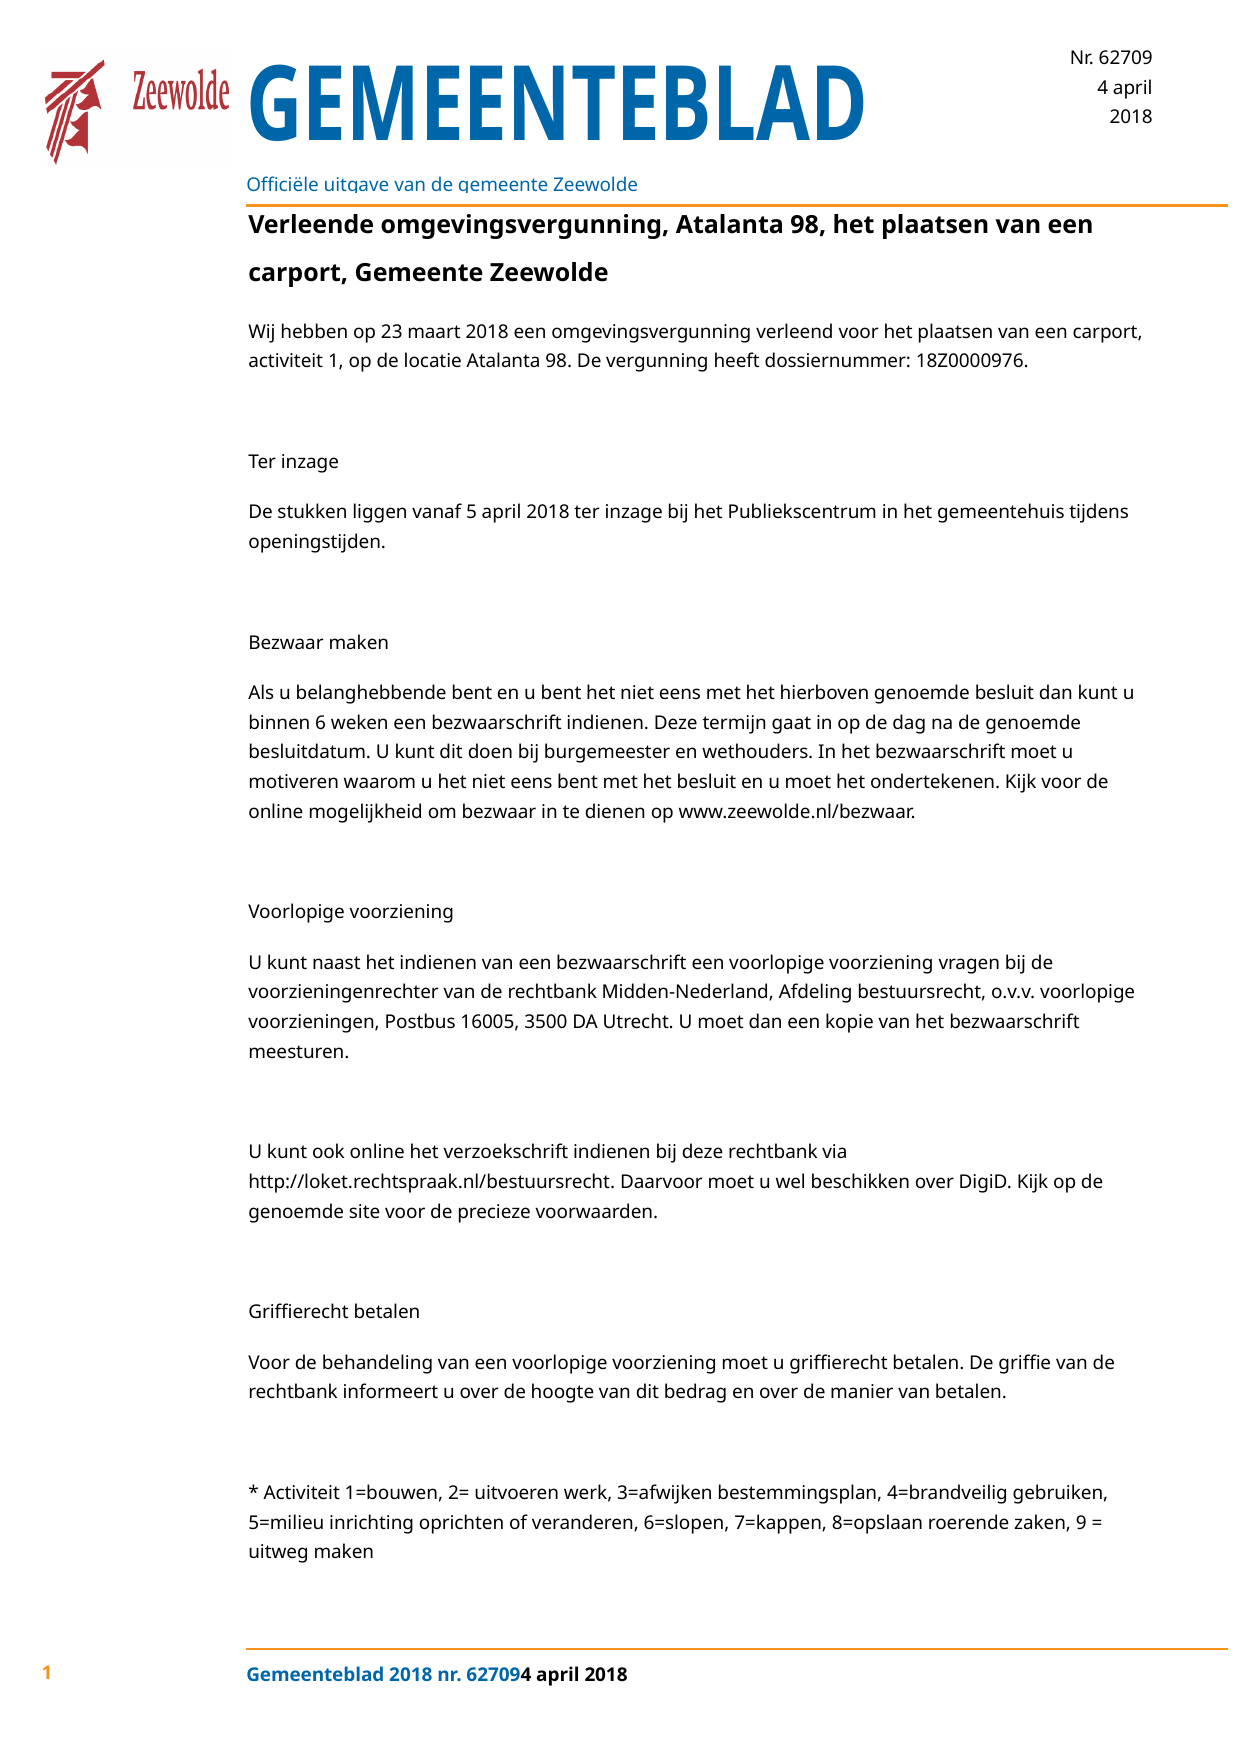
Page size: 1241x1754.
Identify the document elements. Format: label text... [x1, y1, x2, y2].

text Ter inzage [248, 448, 1152, 474]
text Wij hebben op 23 maart 2018 een omgevingsvergunning verleend voor het plaatsen van een carport, activiteit 1, op de locatie Atalanta 98. De vergunning heeft dossiernummer: 18Z0000976. [248, 318, 1152, 373]
text Bezwaar maken [248, 629, 1152, 655]
picture [41, 47, 231, 172]
text Als u belanghebbende bent en u bent het niet eens met het hierboven genoemde besluit dan kunt u binnen 6 weken een bezwaarschrift indienen. Deze termijn gaat in op de dag na de genoemde besluitdatum. U kunt dit doen bij burgemeester en wethouders. In het bezwaarschrift moet u motiveren waarom u het niet eens bent met het besluit en u moet het ondertekenen. Kijk voor de online mogelijkheid om bezwaar in te dienen op www.zeewolde.nl/bezwaar. [248, 679, 1152, 824]
text Verleende omgevingsvergunning, Atalanta 98, het plaatsen van een carport, Gemeente Zeewolde [248, 207, 1152, 288]
text De stukken liggen vanaf 5 april 2018 ter inzage bij het Publiekscentrum in het gemeentehuis tijdens openingstijden. [248, 499, 1152, 554]
text U kunt ook online het verzoekschrift indienen bij deze rechtbank via http://loket.rechtspraak.nl/bestuursrecht. Daarvoor moet u wel beschikken over DigiD. Kijk op de genoemde site voor de precieze voorwaarden. [248, 1139, 1152, 1224]
text Griffierecht betalen [248, 1299, 1152, 1324]
text Voor de behandeling van een voorlopige voorziening moet u griffierecht betalen. De griffie van de rechtbank informeert u over de hoogte van dit bedrag en over de manier van betalen. [248, 1349, 1152, 1404]
text * Activiteit 1=bouwen, 2= uitvoeren werk, 3=afwijken bestemmingsplan, 4=brandveilig gebruiken, 5=milieu inrichting oprichten of veranderen, 6=slopen, 7=kappen, 8=opslaan roerende zaken, 9 = uitweg maken [248, 1479, 1152, 1564]
text U kunt naast het indienen van een bezwaarschrift een voorlopige voorziening vragen bij de voorzieningenrechter van de rechtbank Midden-Nederland, Afdeling bestuursrecht, o.v.v. voorlopige voorzieningen, Postbus 16005, 3500 DA Utrecht. U moet dan een kopie van het bezwaarschrift meesturen. [248, 949, 1152, 1064]
text Voorlopige voorziening [248, 899, 1152, 924]
